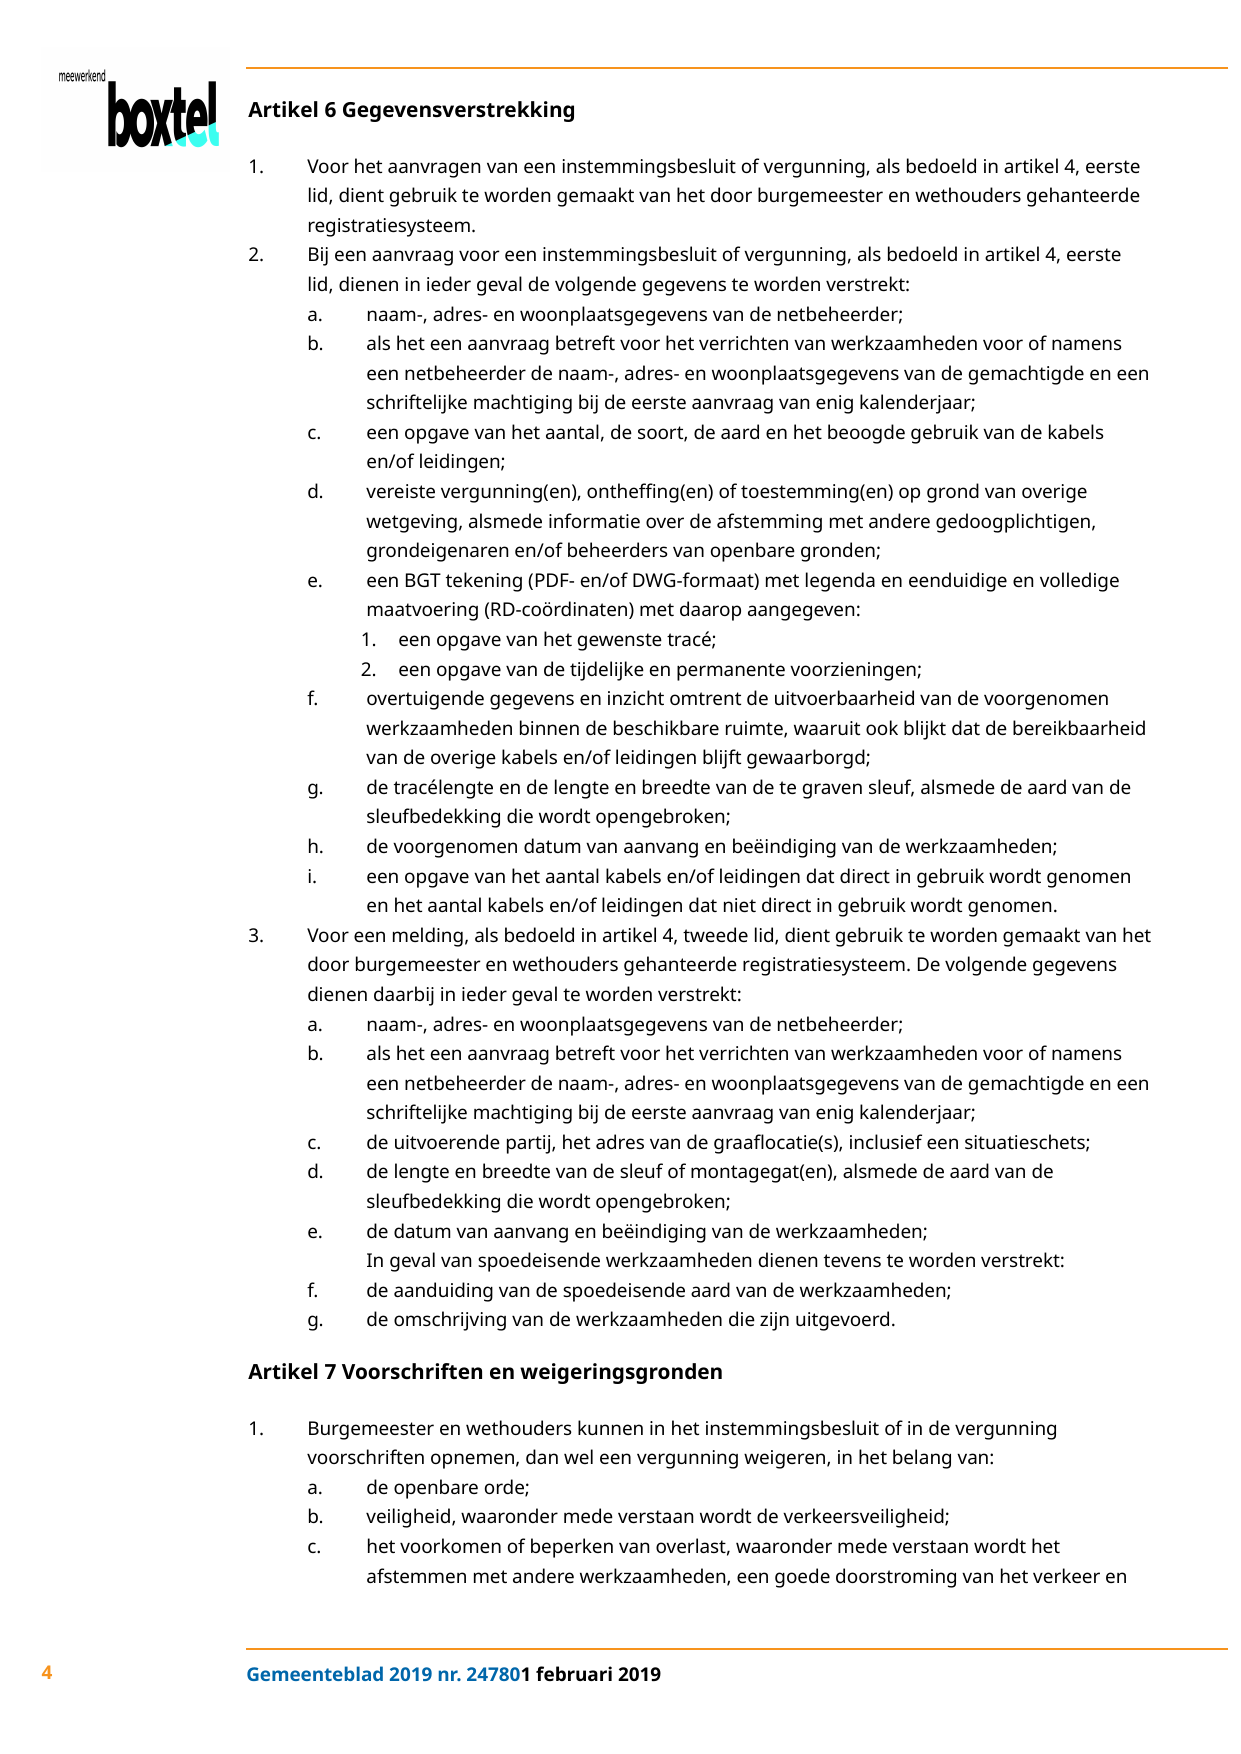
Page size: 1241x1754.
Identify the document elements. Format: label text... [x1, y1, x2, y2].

list naam-, adres- en woonplaatsgegevens van de netbeheerder; [307, 1011, 1152, 1036]
list In geval van spoedeisende werkzaamheden dienen tevens te worden verstrekt: [307, 1247, 1152, 1273]
list Voor het aanvragen van een instemmingsbesluit of vergunning, als bedoeld in artikel 4, eerste lid, dient gebruik te worden gemaakt van het door burgemeester en wethouders gehanteerde registratiesysteem. [248, 153, 1152, 238]
list de openbare orde; [307, 1474, 1152, 1500]
text Artikel 7 Voorschriften en weigeringsgronden [248, 1357, 1152, 1385]
list de omschrijving van de werkzaamheden die zijn uitgevoerd. [307, 1307, 1152, 1332]
picture [41, 47, 231, 172]
list veiligheid, waaronder mede verstaan wordt de verkeersveiligheid; [307, 1504, 1152, 1529]
list een opgave van het aantal kabels en/of leidingen dat direct in gebruik wordt genomen en het aantal kabels en/of leidingen dat niet direct in gebruik wordt genomen. [307, 863, 1152, 918]
list Bij een aanvraag voor een instemmingsbesluit of vergunning, als bedoeld in artikel 4, eerste lid, dienen in ieder geval de volgende gegevens te worden verstrekt: [248, 242, 1152, 297]
list overtuigende gegevens en inzicht omtrent de uitvoerbaarheid van de voorgenomen werkzaamheden binnen de beschikbare ruimte, waaruit ook blijkt dat de bereikbaarheid van de overige kabels en/of leidingen blijft gewaarborgd; [307, 685, 1152, 770]
list Voor een melding, als bedoeld in artikel 4, tweede lid, dient gebruik te worden gemaakt van het door burgemeester en wethouders gehanteerde registratiesysteem. De volgende gegevens dienen daarbij in ieder geval te worden verstrekt: [248, 922, 1152, 1007]
list de aanduiding van de spoedeisende aard van de werkzaamheden; [307, 1277, 1152, 1303]
list een BGT tekening (PDF- en/of DWG-formaat) met legenda en eenduidige en volledige maatvoering (RD-coördinaten) met daarop aangegeven: [307, 567, 1152, 622]
list het voorkomen of beperken van overlast, waaronder mede verstaan wordt het afstemmen met andere werkzaamheden, een goede doorstroming van het verkeer en [307, 1533, 1152, 1589]
list vereiste vergunning(en), ontheffing(en) of toestemming(en) op grond van overige wetgeving, alsmede informatie over de afstemming met andere gedoogplichtigen, grondeigenaren en/of beheerders van openbare gronden; [307, 478, 1152, 563]
list een opgave van het gewenste tracé; [361, 626, 1152, 652]
list als het een aanvraag betreft voor het verrichten van werkzaamheden voor of namens een netbeheerder de naam-, adres- en woonplaatsgegevens van de gemachtigde en een schriftelijke machtiging bij de eerste aanvraag van enig kalenderjaar; [307, 330, 1152, 415]
list de datum van aanvang en beëindiging van de werkzaamheden; [307, 1218, 1152, 1243]
list naam-, adres- en woonplaatsgegevens van de netbeheerder; [307, 301, 1152, 326]
list een opgave van de tijdelijke en permanente voorzieningen; [361, 656, 1152, 681]
list de tracélengte en de lengte en breedte van de te graven sleuf, alsmede de aard van de sleufbedekking die wordt opengebroken; [307, 774, 1152, 829]
list de uitvoerende partij, het adres van de graaflocatie(s), inclusief een situatieschets; [307, 1129, 1152, 1155]
list Burgemeester en wethouders kunnen in het instemmingsbesluit of in de vergunning voorschriften opnemen, dan wel een vergunning weigeren, in het belang van: [248, 1415, 1152, 1470]
list de lengte en breedte van de sleuf of montagegat(en), alsmede de aard van de sleufbedekking die wordt opengebroken; [307, 1159, 1152, 1214]
list een opgave van het aantal, de soort, de aard en het beoogde gebruik van de kabels en/of leidingen; [307, 419, 1152, 474]
text Artikel 6 Gegevensverstrekking [248, 95, 1152, 123]
list als het een aanvraag betreft voor het verrichten van werkzaamheden voor of namens een netbeheerder de naam-, adres- en woonplaatsgegevens van de gemachtigde en een schriftelijke machtiging bij de eerste aanvraag van enig kalenderjaar; [307, 1040, 1152, 1125]
list de voorgenomen datum van aanvang en beëindiging van de werkzaamheden; [307, 833, 1152, 859]
